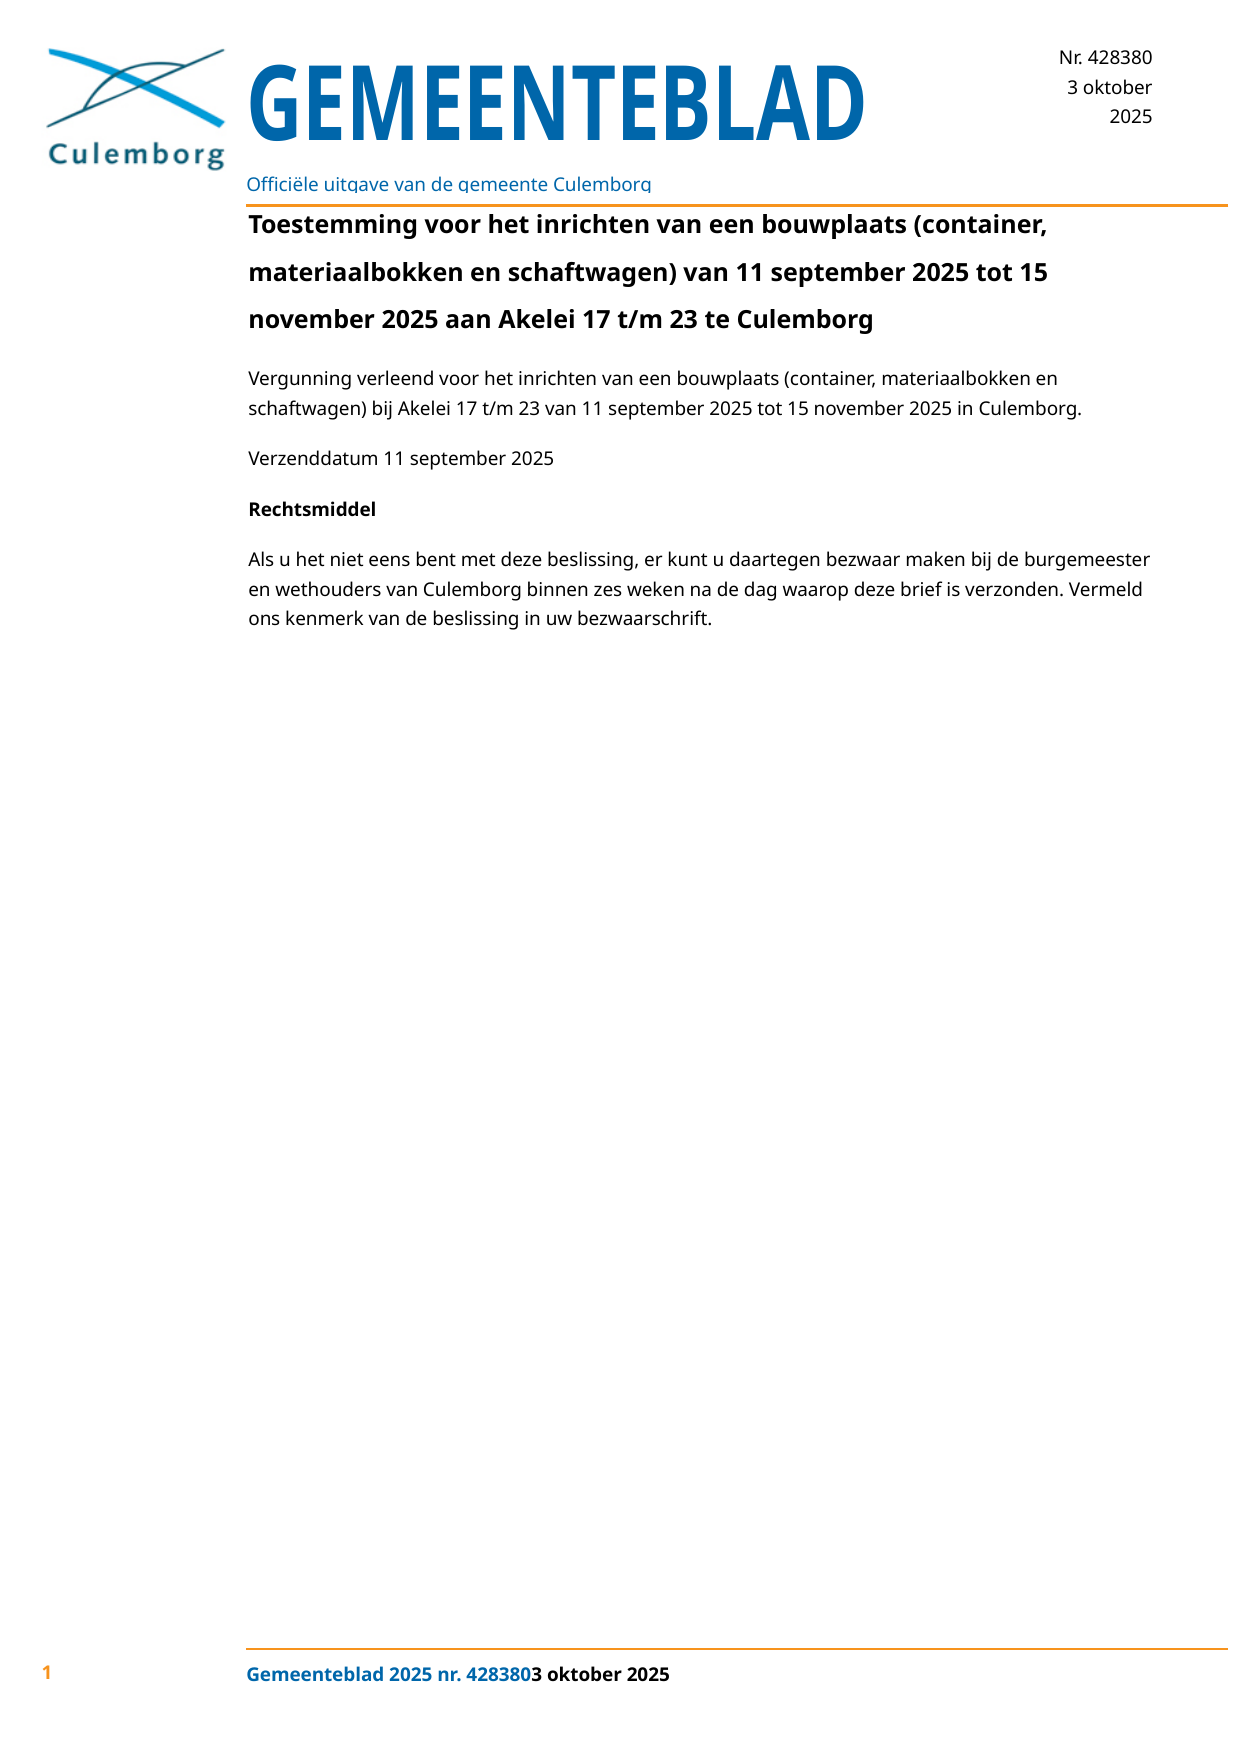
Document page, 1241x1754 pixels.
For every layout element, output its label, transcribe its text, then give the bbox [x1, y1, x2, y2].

picture [41, 47, 231, 172]
text Rechtsmiddel [248, 496, 1152, 522]
text Als u het niet eens bent met deze beslissing, er kunt u daartegen bezwaar maken bij de burgemeester en wethouders van Culemborg binnen zes weken na de dag waarop deze brief is verzonden. Vermeld ons kenmerk van de beslissing in uw bezwaarschrift. [248, 546, 1152, 631]
text Toestemming voor het inrichten van een bouwplaats (container, materiaalbokken en schaftwagen) van 11 september 2025 tot 15 november 2025 aan Akelei 17 t/m 23 te Culemborg [248, 207, 1152, 336]
text Vergunning verleend voor het inrichten van een bouwplaats (container, materiaalbokken en schaftwagen) bij Akelei 17 t/m 23 van 11 september 2025 tot 15 november 2025 in Culemborg. [248, 366, 1152, 421]
text Verzenddatum 11 september 2025 [248, 446, 1152, 471]
